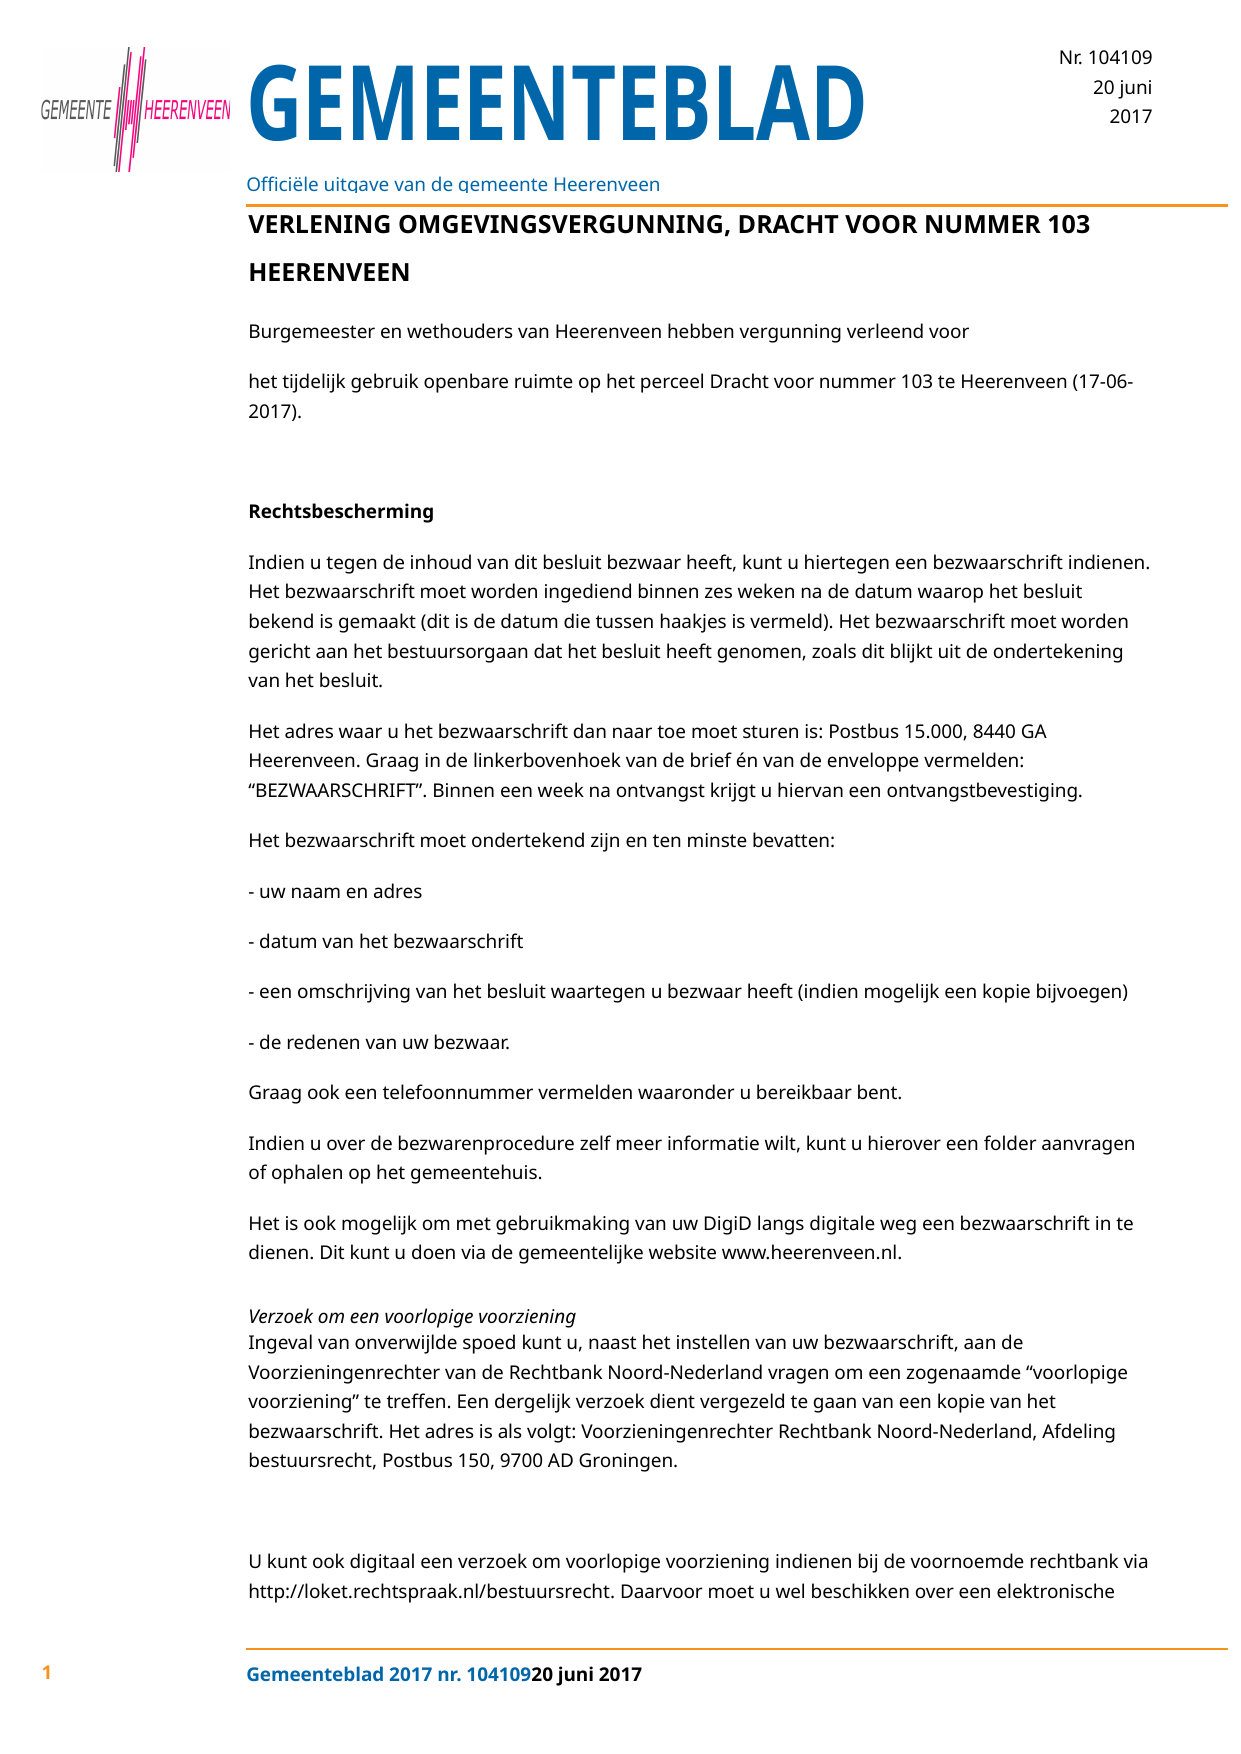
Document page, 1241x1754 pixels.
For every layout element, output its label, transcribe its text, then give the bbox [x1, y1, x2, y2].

text - uw naam en adres [248, 878, 1152, 904]
text Graag ook een telefoonnummer vermelden waaronder u bereikbaar bent. [248, 1079, 1152, 1105]
text Verzoek om een voorlopige voorziening [248, 1303, 1152, 1329]
text Het is ook mogelijk om met gebruikmaking van uw DigiD langs digitale weg een bezwaarschrift in te dienen. Dit kunt u doen via de gemeentelijke website www.heerenveen.nl. [248, 1210, 1152, 1265]
text Het bezwaarschrift moet ondertekend zijn en ten minste bevatten: [248, 827, 1152, 853]
text VERLENING OMGEVINGSVERGUNNING, DRACHT VOOR NUMMER 103 HEERENVEEN [248, 207, 1152, 288]
text Burgemeester en wethouders van Heerenveen hebben vergunning verleend voor [248, 318, 1152, 344]
text - een omschrijving van het besluit waartegen u bezwaar heeft (indien mogelijk een kopie bijvoegen) [248, 979, 1152, 1004]
text Indien u over de bezwarenprocedure zelf meer informatie wilt, kunt u hierover een folder aanvragen of ophalen op het gemeentehuis. [248, 1130, 1152, 1185]
text U kunt ook digitaal een verzoek om voorlopige voorziening indienen bij de voornoemde rechtbank via http://loket.rechtspraak.nl/bestuursrecht. Daarvoor moet u wel beschikken over een elektronische [248, 1548, 1152, 1604]
text - de redenen van uw bezwaar. [248, 1029, 1152, 1055]
text Indien u tegen de inhoud van dit besluit bezwaar heeft, kunt u hiertegen een bezwaarschrift indienen. Het bezwaarschrift moet worden ingediend binnen zes weken na de datum waarop het besluit bekend is gemaakt (dit is de datum die tussen haakjes is vermeld). Het bezwaarschrift moet worden gericht aan het bestuursorgaan dat het besluit heeft genomen, zoals dit blijkt uit de ondertekening van het besluit. [248, 549, 1152, 693]
text - datum van het bezwaarschrift [248, 928, 1152, 954]
text Ingeval van onverwijlde spoed kunt u, naast het instellen van uw bezwaarschrift, aan de Voorzieningenrechter van de Rechtbank Noord-Nederland vragen om een zogenaamde “voorlopige voorziening” te treffen. Een dergelijk verzoek dient vergezeld te gaan van een kopie van het bezwaarschrift. Het adres is als volgt: Voorzieningenrechter Rechtbank Noord-Nederland, Afdeling bestuursrecht, Postbus 150, 9700 AD Groningen. [248, 1329, 1152, 1473]
text het tijdelijk gebruik openbare ruimte op het perceel Dracht voor nummer 103 te Heerenveen (17-06-2017). [248, 368, 1152, 424]
picture [41, 47, 231, 172]
text Het adres waar u het bezwaarschrift dan naar toe moet sturen is: Postbus 15.000, 8440 GA Heerenveen. Graag in de linkerbovenhoek van de brief én van de enveloppe vermelden: “BEZWAARSCHRIFT”. Binnen een week na ontvangst krijgt u hiervan een ontvangstbevestiging. [248, 718, 1152, 803]
text Rechtsbescherming [248, 499, 1152, 524]
